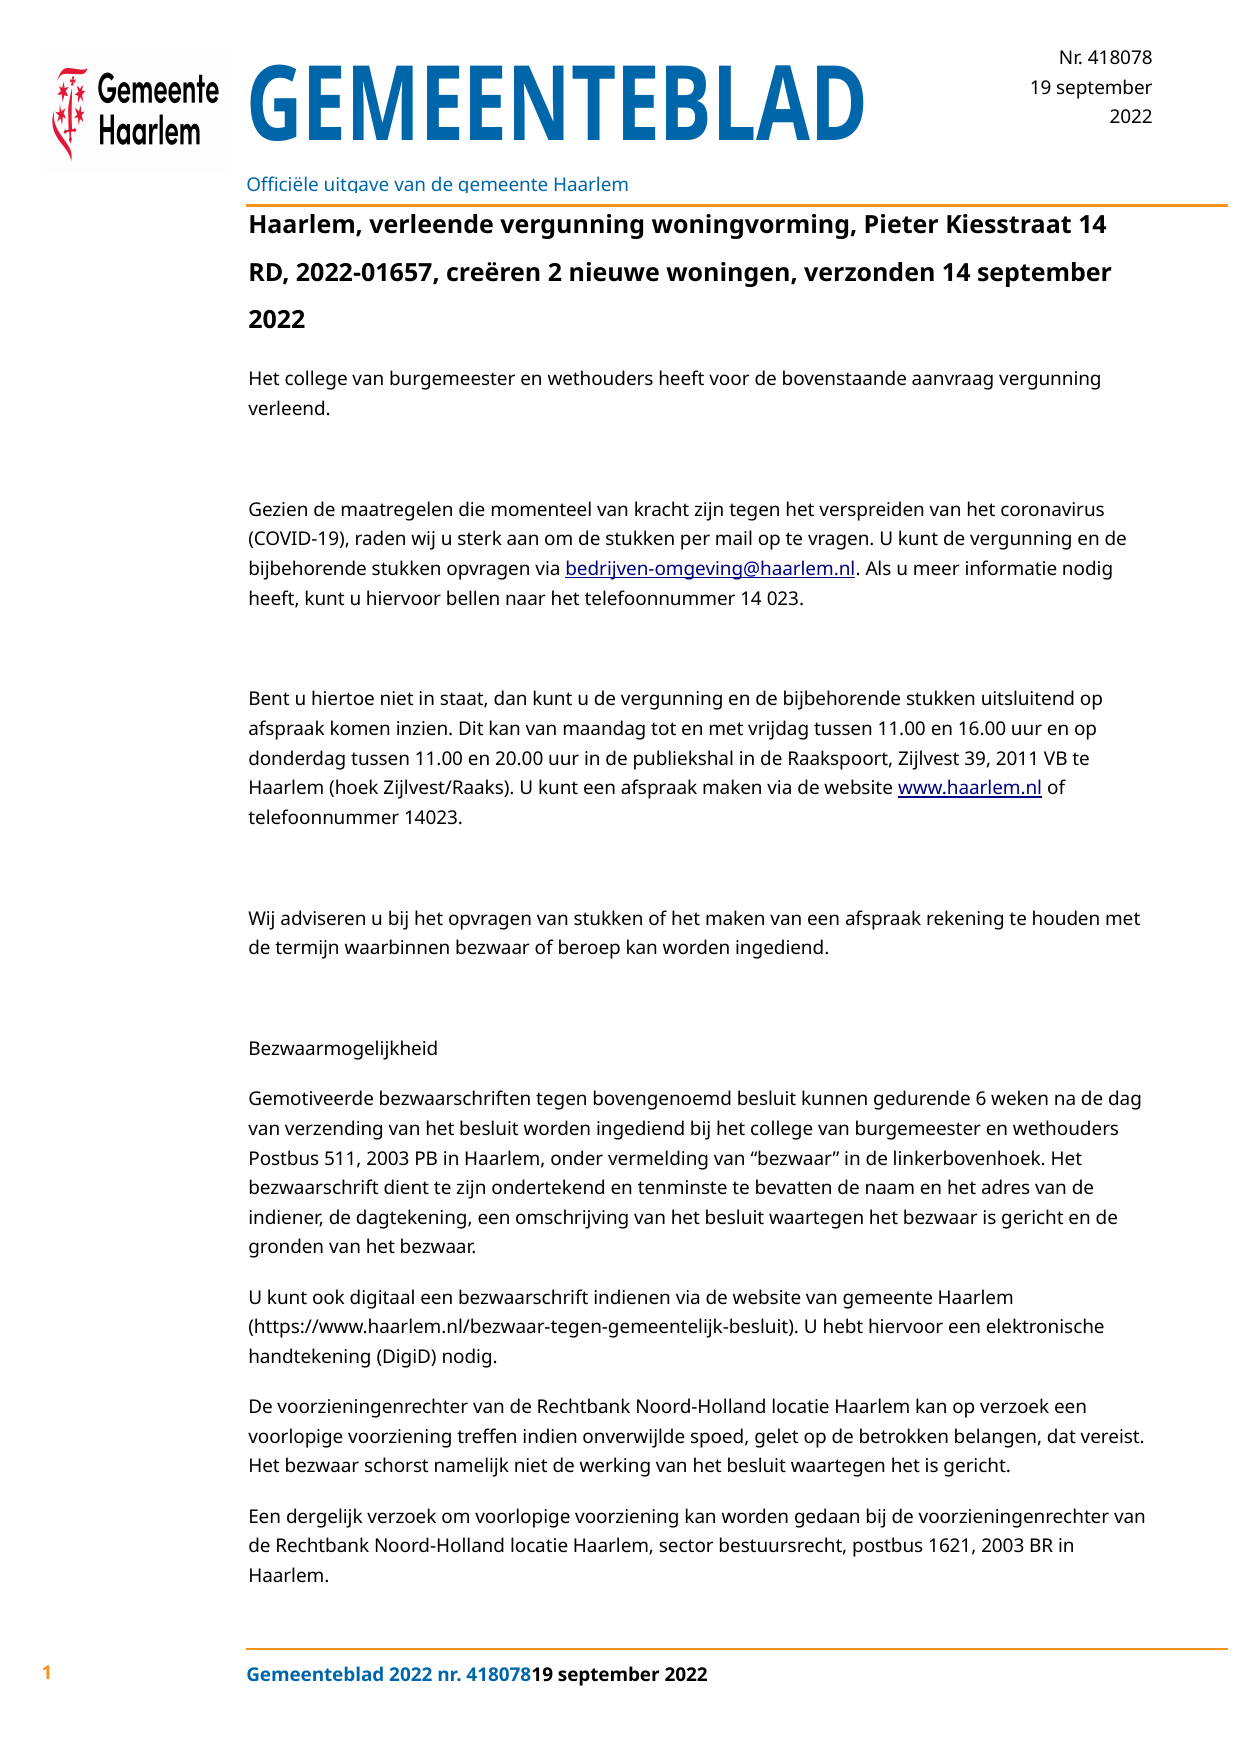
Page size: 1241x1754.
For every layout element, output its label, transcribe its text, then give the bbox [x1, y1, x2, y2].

text Haarlem, verleende vergunning woningvorming, Pieter Kiesstraat 14 RD, 2022-01657, creëren 2 nieuwe woningen, verzonden 14 september 2022 [248, 207, 1152, 336]
text Het college van burgemeester en wethouders heeft voor de bovenstaande aanvraag vergunning verleend. [248, 366, 1152, 421]
text Gezien de maatregelen die momenteel van kracht zijn tegen het verspreiden van het coronavirus (COVID-19), raden wij u sterk aan om de stukken per mail op te vragen. U kunt de vergunning en de bijbehorende stukken opvragen via bedrijven-omgeving@haarlem.nl. Als u meer informatie nodig heeft, kunt u hiervoor bellen naar het telefoonnummer 14 023. [248, 496, 1152, 610]
text Bent u hiertoe niet in staat, dan kunt u de vergunning en de bijbehorende stukken uitsluitend op afspraak komen inzien. Dit kan van maandag tot en met vrijdag tussen 11.00 en 16.00 uur en op donderdag tussen 11.00 en 20.00 uur in de publiekshal in de Raakspoort, Zijlvest 39, 2011 VB te Haarlem (hoek Zijlvest/Raaks). U kunt een afspraak maken via de website www.haarlem.nl of telefoonnummer 14023. [248, 686, 1152, 829]
text Bezwaarmogelijkheid [248, 1035, 1152, 1061]
text Een dergelijk verzoek om voorlopige voorziening kan worden gedaan bij de voorzieningenrechter van de Rechtbank Noord-Holland locatie Haarlem, sector bestuursrecht, postbus 1621, 2003 BR in Haarlem. [248, 1503, 1152, 1588]
text Wij adviseren u bij het opvragen van stukken of het maken van een afspraak rekening te houden met de termijn waarbinnen bezwaar of beroep kan worden ingediend. [248, 905, 1152, 960]
text Gemotiveerde bezwaarschriften tegen bovengenoemd besluit kunnen gedurende 6 weken na de dag van verzending van het besluit worden ingediend bij het college van burgemeester en wethouders Postbus 511, 2003 PB in Haarlem, onder vermelding van “bezwaar” in de linkerbovenhoek. Het bezwaarschrift dient te zijn ondertekend en tenminste te bevatten de naam en het adres van de indiener, de dagtekening, een omschrijving van het besluit waartegen het bezwaar is gericht en de gronden van het bezwaar. [248, 1086, 1152, 1259]
text U kunt ook digitaal een bezwaarschrift indienen via de website van gemeente Haarlem (https://www.haarlem.nl/bezwaar-tegen-gemeentelijk-besluit). U hebt hiervoor een elektronische handtekening (DigiD) nodig. [248, 1284, 1152, 1369]
picture [41, 47, 231, 172]
text De voorzieningenrechter van de Rechtbank Noord-Holland locatie Haarlem kan op verzoek een voorlopige voorziening treffen indien onverwijlde spoed, gelet op de betrokken belangen, dat vereist. Het bezwaar schorst namelijk niet de werking van het besluit waartegen het is gericht. [248, 1393, 1152, 1478]
